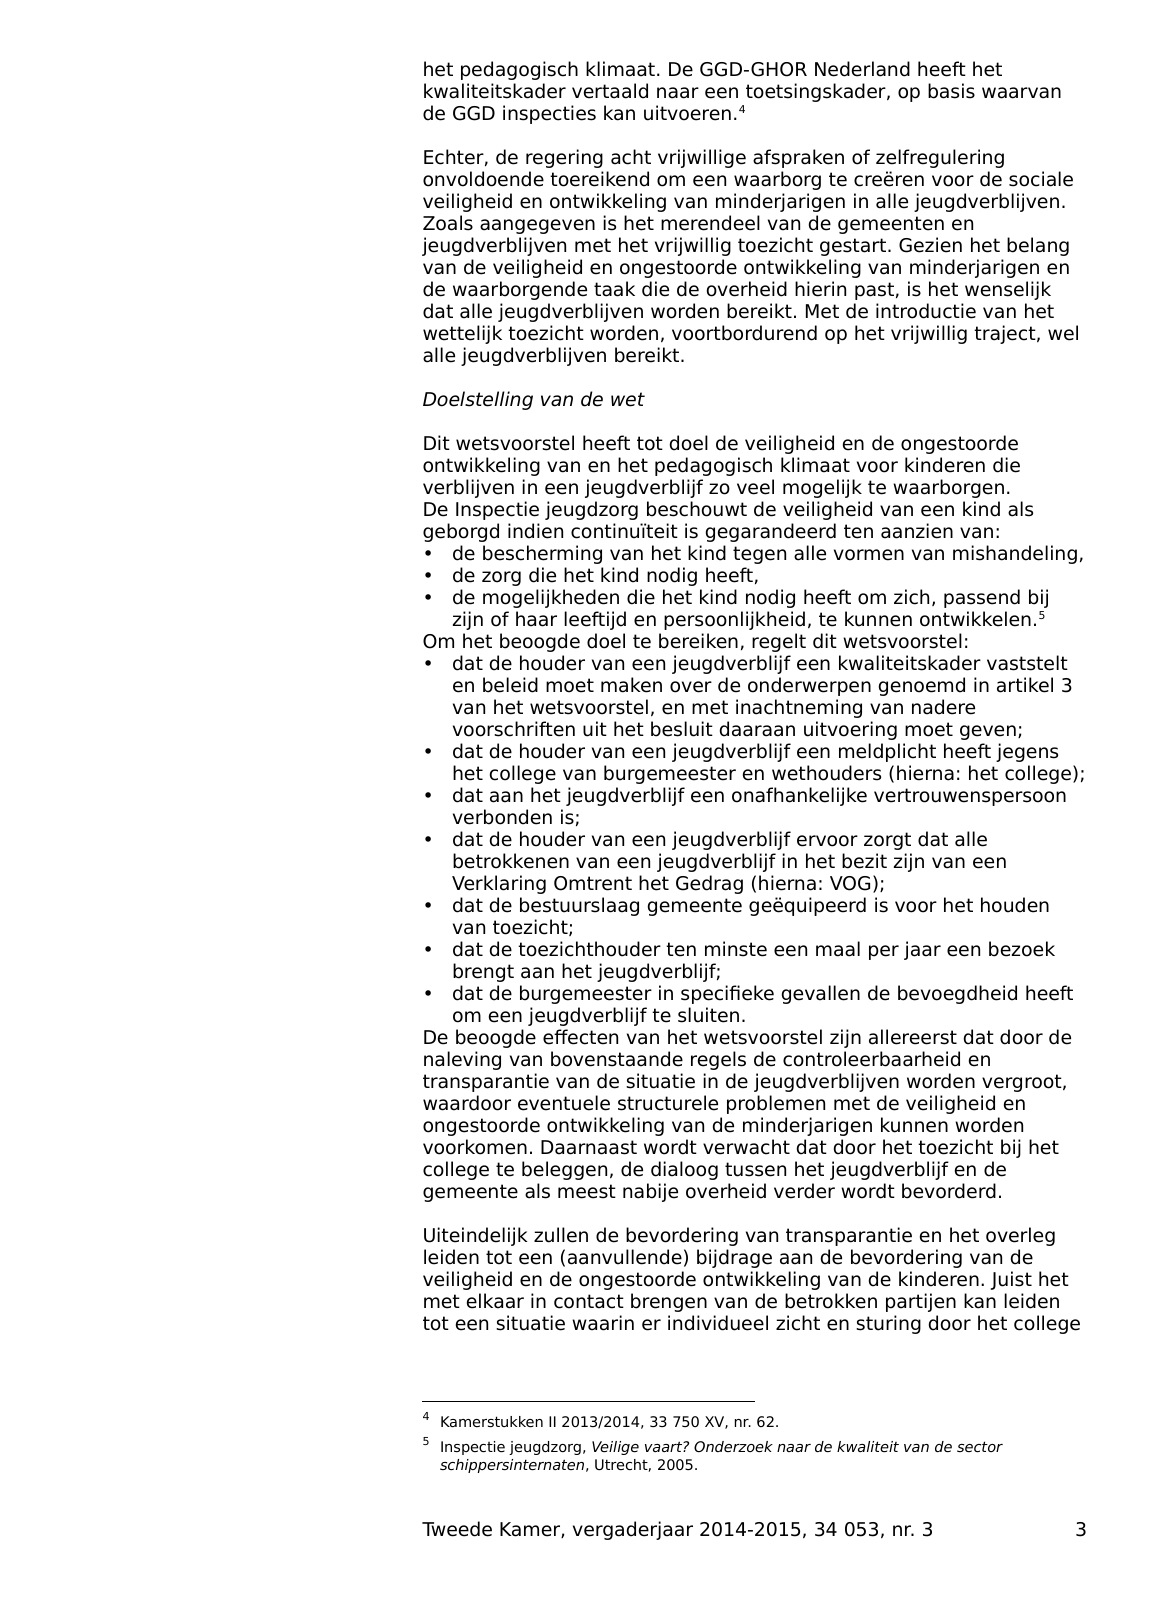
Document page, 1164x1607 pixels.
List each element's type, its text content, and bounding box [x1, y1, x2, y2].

text Dit wetsvoorstel heeft tot doel de veiligheid en de ongestoorde ontwikkeling van en het pedagogisch klimaat voor kinderen die verblijven in een jeugdverblijf zo veel mogelijk te waarborgen. [422, 433, 1087, 499]
text Uiteindelijk zullen de bevordering van transparantie en het overleg leiden tot een (aanvullende) bijdrage aan de bevordering van de veiligheid en de ongestoorde ontwikkeling van de kinderen. Juist het met elkaar in contact brengen van de betrokken partijen kan leiden tot een situatie waarin er individueel zicht en sturing door het college [422, 1225, 1087, 1335]
text • dat de houder van een jeugdverblijf een meldplicht heeft jegens het college van burgemeester en wethouders (hierna: het college); [422, 741, 1087, 785]
text Om het beoogde doel te bereiken, regelt dit wetsvoorstel: [422, 631, 1087, 653]
subtitle Doelstelling van de wet [422, 389, 1087, 411]
text Kamerstukken II 2013/2014, 33 750 XV, nr. 62. [422, 1410, 1087, 1432]
text • de zorg die het kind nodig heeft, [422, 565, 1087, 587]
text De beoogde effecten van het wetsvoorstel zijn allereerst dat door de naleving van bovenstaande regels de controleerbaarheid en transparantie van de situatie in de jeugdverblijven worden vergroot, waardoor eventuele structurele problemen met de veiligheid en ongestoorde ontwikkeling van de minderjarigen kunnen worden voorkomen. Daarnaast wordt verwacht dat door het toezicht bij het college te beleggen, de dialoog tussen het jeugdverblijf en de gemeente als meest nabije overheid verder wordt bevorderd. [422, 1027, 1087, 1203]
text • dat de burgemeester in specifieke gevallen de bevoegdheid heeft om een jeugdverblijf te sluiten. [422, 983, 1087, 1027]
text Echter, de regering acht vrijwillige afspraken of zelfregulering onvoldoende toereikend om een waarborg te creëren voor de sociale veiligheid en ontwikkeling van minderjarigen in alle jeugdverblijven. Zoals aangegeven is het merendeel van de gemeenten en jeugdverblijven met het vrijwillig toezicht gestart. Gezien het belang van de veiligheid en ongestoorde ontwikkeling van minderjarigen en de waarborgende taak die de overheid hierin past, is het wenselijk dat alle jeugdverblijven worden bereikt. Met de introductie van het wettelijk toezicht worden, voortbordurend op het vrijwillig traject, wel alle jeugdverblijven bereikt. [422, 147, 1087, 367]
text • dat de bestuurslaag gemeente geëquipeerd is voor het houden van toezicht; [422, 895, 1087, 939]
text • dat de houder van een jeugdverblijf een kwaliteitskader vaststelt en beleid moet maken over de onderwerpen genoemd in artikel 3 van het wetsvoorstel, en met inachtneming van nadere voorschriften uit het besluit daaraan uitvoering moet geven; [422, 653, 1087, 741]
text De Inspectie jeugdzorg beschouwt de veiligheid van een kind als geborgd indien continuïteit is gegarandeerd ten aanzien van: [422, 499, 1087, 543]
text het pedagogisch klimaat. De GGD-GHOR Nederland heeft het kwaliteitskader vertaald naar een toetsingskader, op basis waarvan de GGD inspecties kan uitvoeren. [422, 59, 1087, 125]
text Inspectie jeugdzorg, Veilige vaart? Onderzoek naar de kwaliteit van de sector schippersinternaten, Utrecht, 2005. [422, 1435, 1087, 1474]
text • de mogelijkheden die het kind nodig heeft om zich, passend bij zijn of haar leeftijd en persoonlijkheid, te kunnen ontwikkelen. [422, 587, 1087, 631]
text • de bescherming van het kind tegen alle vormen van mishandeling, [422, 543, 1087, 565]
text • dat de houder van een jeugdverblijf ervoor zorgt dat alle betrokkenen van een jeugdverblijf in het bezit zijn van een Verklaring Omtrent het Gedrag (hierna: VOG); [422, 829, 1087, 895]
text • dat aan het jeugdverblijf een onafhankelijke vertrouwenspersoon verbonden is; [422, 785, 1087, 829]
text • dat de toezichthouder ten minste een maal per jaar een bezoek brengt aan het jeugdverblijf; [422, 939, 1087, 983]
